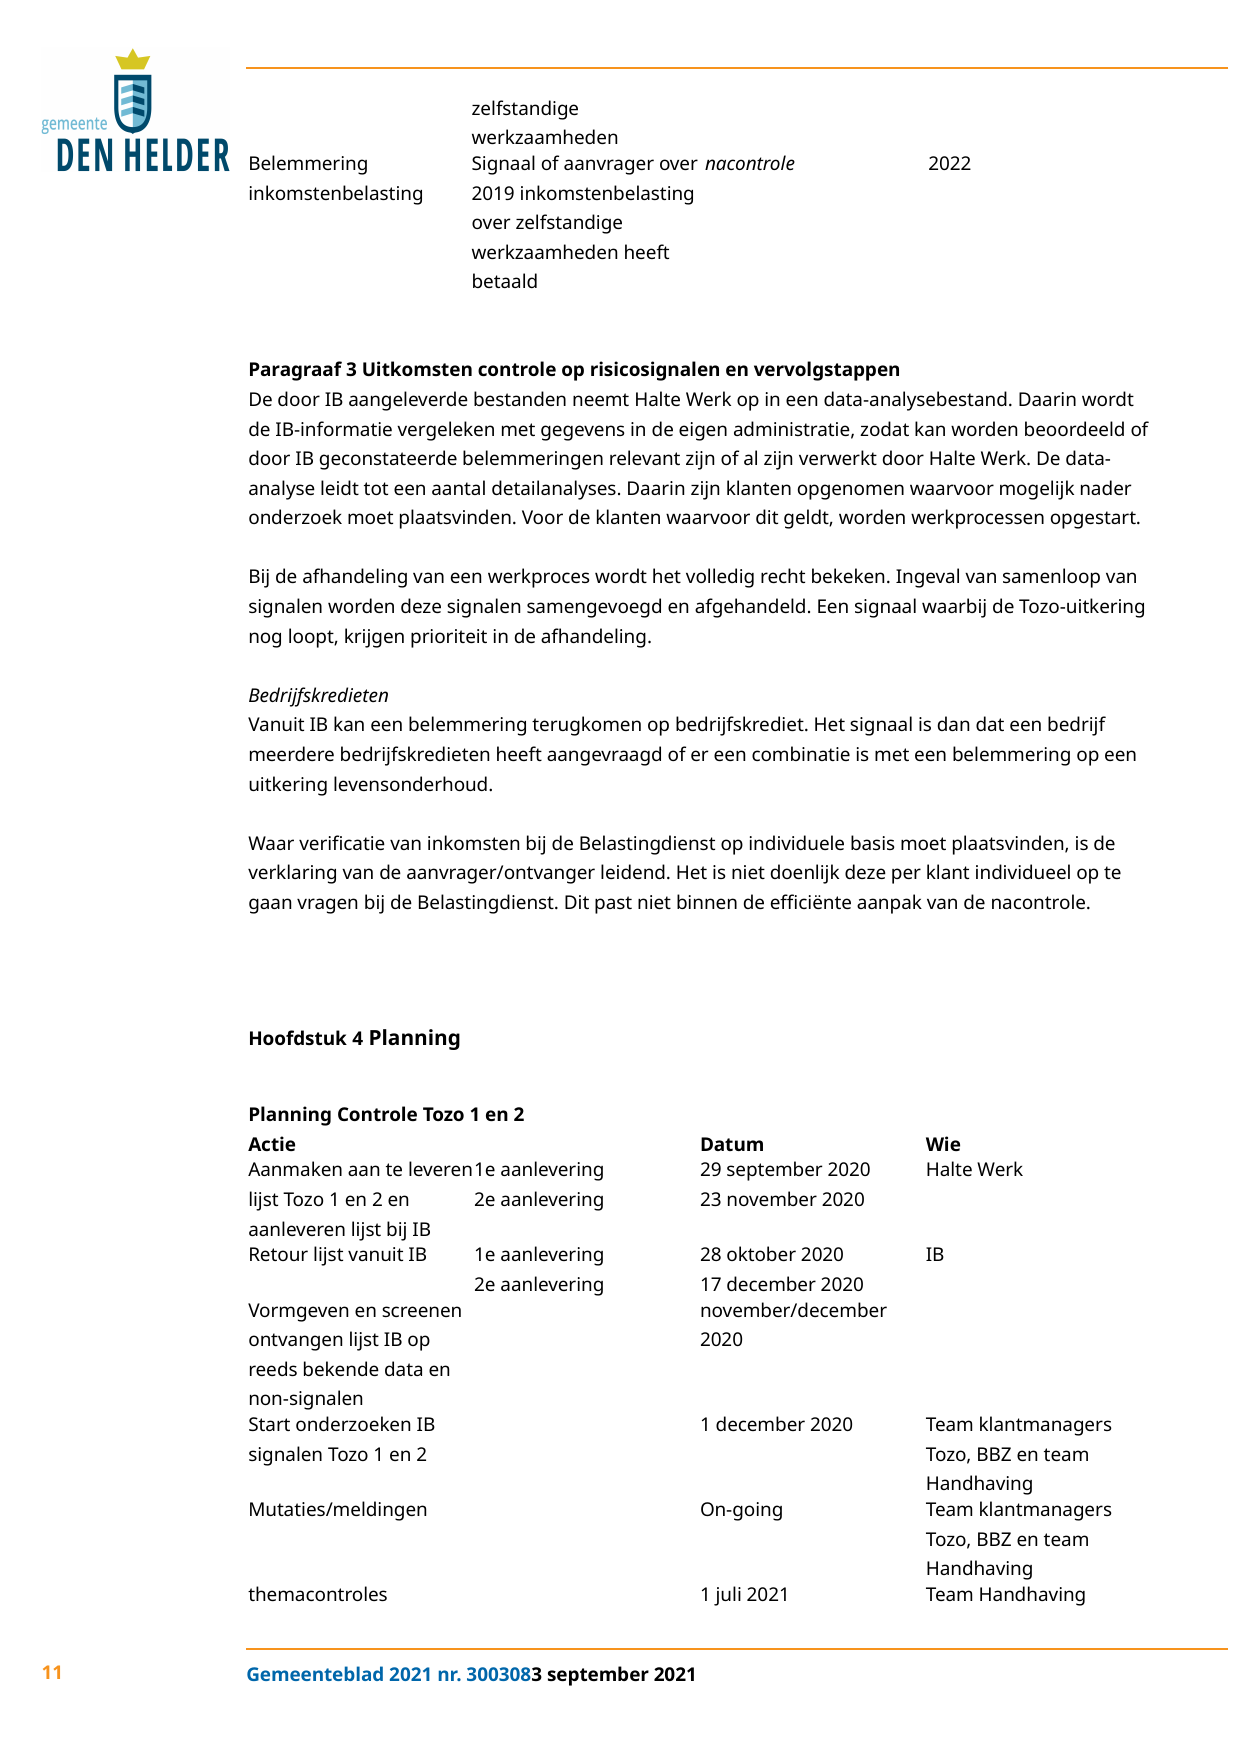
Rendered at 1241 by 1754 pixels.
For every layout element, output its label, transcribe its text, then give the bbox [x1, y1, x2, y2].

picture [41, 47, 231, 172]
text De door IB aangeleverde bestanden neemt Halte Werk op in een data-analysebestand. Daarin wordt de IB-informatie vergeleken met gegevens in de eigen administratie, zodat kan worden beoordeeld of door IB geconstateerde belemmeringen relevant zijn of al zijn verwerkt door Halte Werk. De data-analyse leidt tot een aantal detailanalyses. Daarin zijn klanten opgenomen waarvoor mogelijk nader onderzoek moet plaatsvinden. Voor de klanten waarvoor dit geldt, worden werkprocessen opgestart. [248, 386, 1152, 530]
table_cell november/december 2020 [700, 1297, 926, 1411]
text Bij de afhandeling van een werkproces wordt het volledig recht bekeken. Ingeval van samenloop van signalen worden deze signalen samengevoegd en afgehandeld. Een signaal waarbij de Tozo-uitkering nog loopt, krijgen prioriteit in de afhandeling. [248, 564, 1152, 648]
table_cell Start onderzoeken IB signalen Tozo 1 en 2 [248, 1411, 474, 1496]
table_cell On-going [700, 1496, 926, 1581]
text Bedrijfskredieten [248, 682, 1152, 708]
table_cell 1 december 2020 [700, 1411, 926, 1496]
text Hoofdstuk 4 Planning [248, 1023, 1152, 1052]
table_cell themacontroles [248, 1581, 474, 1607]
table_cell Mutaties/meldingen [248, 1496, 474, 1581]
text Waar verificatie van inkomsten bij de Belastingdienst op individuele basis moet plaatsvinden, is de verklaring van de aanvrager/ontvanger leidend. Het is niet doenlijk deze per klant individueel op te gaan vragen bij de Belastingdienst. Dit past niet binnen de efficiënte aanpak van de nacontrole. [248, 830, 1152, 915]
text Paragraaf 3 Uitkomsten controle op risicosignalen en vervolgstappen [248, 357, 1152, 382]
text Vanuit IB kan een belemmering terugkomen op bedrijfskrediet. Het signaal is dan dat een bedrijf meerdere bedrijfskredieten heeft aangevraagd of er een combinatie is met een belemmering op een uitkering levensonderhoud. [248, 712, 1152, 796]
table_cell Belemmering inkomstenbelasting [248, 150, 471, 294]
table_cell 28 oktober 2020 17 december 2020 [700, 1241, 926, 1297]
table_header Actie [248, 1131, 474, 1157]
table_cell [705, 95, 928, 150]
table_cell [926, 1297, 1152, 1411]
table_cell [474, 1411, 700, 1496]
table_cell 1 juli 2021 [700, 1581, 926, 1607]
table_cell [474, 1297, 700, 1411]
picture [63, 144, 68, 165]
picture [130, 157, 135, 172]
table_cell [248, 95, 471, 150]
table_cell [928, 95, 1152, 150]
table_header [474, 1131, 700, 1157]
table_cell Team klantmanagers Tozo, BBZ en team Handhaving [926, 1411, 1152, 1496]
table_header Wie [926, 1131, 1152, 1157]
table_cell 2022 [928, 150, 1152, 294]
picture [182, 144, 187, 165]
table_cell Signaal of aanvrager over 2019 inkomstenbelasting over zelfstandige werkzaamheden heeft betaald [471, 150, 705, 294]
table_cell 1e aanlevering 2e aanlevering [474, 1241, 700, 1297]
table_cell 29 september 2020 23 november 2020 [700, 1157, 926, 1241]
table_cell Vormgeven en screenen ontvangen lijst IB op reeds bekende data en non-signalen [248, 1297, 474, 1411]
picture [220, 160, 224, 172]
text Planning Controle Tozo 1 en 2 [248, 1101, 1152, 1127]
picture [100, 154, 106, 172]
table_cell [474, 1496, 700, 1581]
table_cell Aanmaken aan te leveren lijst Tozo 1 en 2 en aanleveren lijst bij IB [248, 1157, 474, 1241]
table_cell Team klantmanagers Tozo, BBZ en team Handhaving [926, 1496, 1152, 1581]
table_cell IB [926, 1241, 1152, 1297]
table_cell [474, 1581, 700, 1607]
table_cell Team Handhaving [926, 1581, 1152, 1607]
table_cell 1e aanlevering 2e aanlevering [474, 1157, 700, 1241]
table_cell nacontrole [705, 150, 928, 294]
table_header Datum [700, 1131, 926, 1157]
table_cell Halte Werk [926, 1157, 1152, 1241]
table_cell Retour lijst vanuit IB [248, 1241, 474, 1297]
table_cell zelfstandige werkzaamheden [471, 95, 705, 150]
